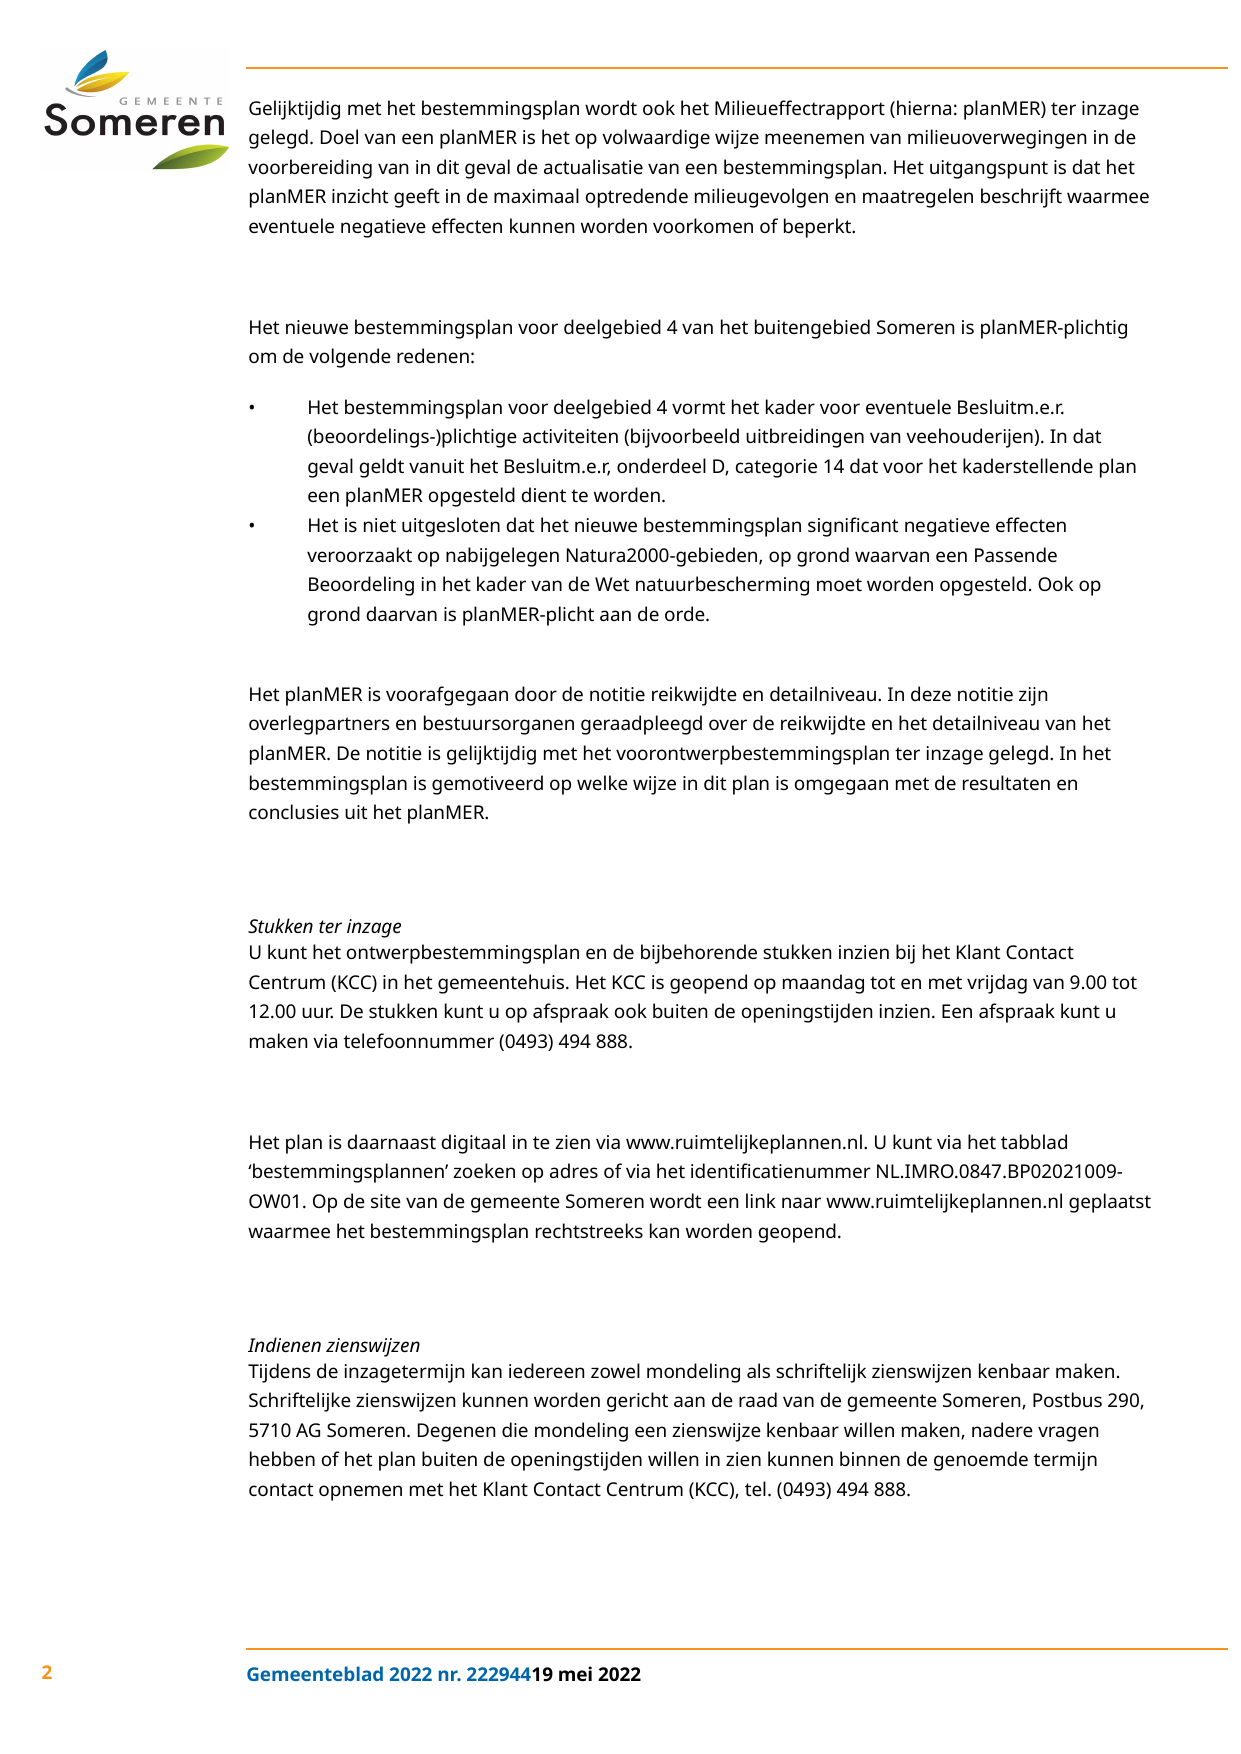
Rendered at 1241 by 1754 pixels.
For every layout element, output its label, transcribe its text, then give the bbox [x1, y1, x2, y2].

text Stukken ter inzage [248, 914, 1152, 939]
list Het is niet uitgesloten dat het nieuwe bestemmingsplan significant negatieve effecten veroorzaakt op nabijgelegen Natura2000-gebieden, op grond waarvan een Passende Beoordeling in het kader van de Wet natuurbescherming moet worden opgesteld. Ook op grond daarvan is planMER-plicht aan de orde. [248, 512, 1152, 627]
text Tijdens de inzagetermijn kan iedereen zowel mondeling als schriftelijk zienswijzen kenbaar maken. Schriftelijke zienswijzen kunnen worden gericht aan de raad van de gemeente Someren, Postbus 290, 5710 AG Someren. Degenen die mondeling een zienswijze kenbaar willen maken, nadere vragen hebben of het plan buiten de openingstijden willen in zien kunnen binnen de genoemde termijn contact opnemen met het Klant Contact Centrum (KCC), tel. (0493) 494 888. [248, 1358, 1152, 1502]
picture [41, 47, 231, 172]
list Het bestemmingsplan voor deelgebied 4 vormt het kader voor eventuele Besluitm.e.r. (beoordelings-)plichtige activiteiten (bijvoorbeeld uitbreidingen van veehouderijen). In dat geval geldt vanuit het Besluitm.e.r, onderdeel D, categorie 14 dat voor het kaderstellende plan een planMER opgesteld dient te worden. [248, 394, 1152, 508]
text U kunt het ontwerpbestemmingsplan en de bijbehorende stukken inzien bij het Klant Contact Centrum (KCC) in het gemeentehuis. Het KCC is geopend op maandag tot en met vrijdag van 9.00 tot 12.00 uur. De stukken kunt u op afspraak ook buiten de openingstijden inzien. Een afspraak kunt u maken via telefoonnummer (0493) 494 888. [248, 939, 1152, 1054]
text Het nieuwe bestemmingsplan voor deelgebied 4 van het buitengebied Someren is planMER-plichtig om de volgende redenen: [248, 314, 1152, 369]
text Het plan is daarnaast digitaal in te zien via www.ruimtelijkeplannen.nl. U kunt via het tabblad ‘bestemmingsplannen’ zoeken op adres of via het identificatienummer NL.IMRO.0847.BP02021009-OW01. Op de site van de gemeente Someren wordt een link naar www.ruimtelijkeplannen.nl geplaatst waarmee het bestemmingsplan rechtstreeks kan worden geopend. [248, 1129, 1152, 1243]
text Indienen zienswijzen [248, 1332, 1152, 1358]
text Gelijktijdig met het bestemmingsplan wordt ook het Milieueffectrapport (hierna: planMER) ter inzage gelegd. Doel van een planMER is het op volwaardige wijze meenemen van milieuoverwegingen in de voorbereiding van in dit geval de actualisatie van een bestemmingsplan. Het uitgangspunt is dat het planMER inzicht geeft in de maximaal optredende milieugevolgen en maatregelen beschrijft waarmee eventuele negatieve effecten kunnen worden voorkomen of beperkt. [248, 95, 1152, 239]
text Het planMER is voorafgegaan door de notitie reikwijdte en detailniveau. In deze notitie zijn overlegpartners en bestuursorganen geraadpleegd over de reikwijdte en het detailniveau van het planMER. De notitie is gelijktijdig met het voorontwerpbestemmingsplan ter inzage gelegd. In het bestemmingsplan is gemotiveerd op welke wijze in dit plan is omgegaan met de resultaten en conclusies uit het planMER. [248, 681, 1152, 825]
